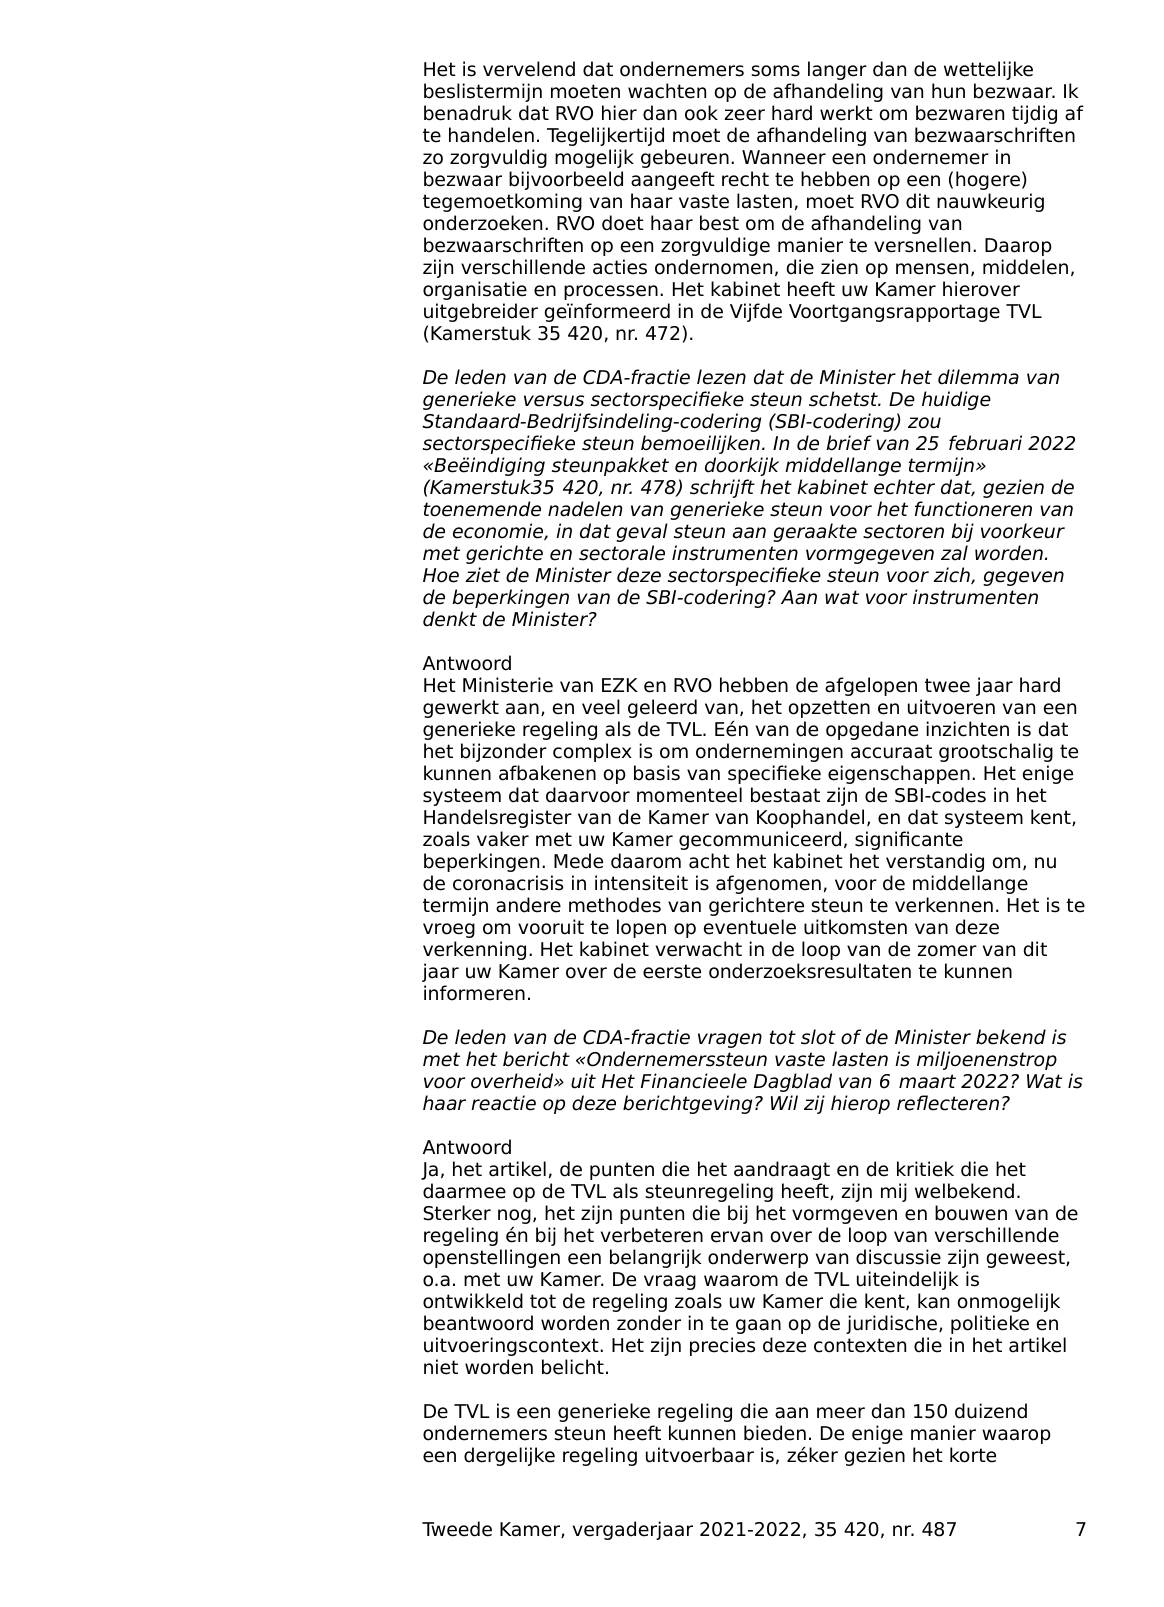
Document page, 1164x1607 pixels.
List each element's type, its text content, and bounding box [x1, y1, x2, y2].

text Het Ministerie van EZK en RVO hebben de afgelopen twee jaar hard gewerkt aan, en veel geleerd van, het opzetten en uitvoeren van een generieke regeling als de TVL. Eén van de opgedane inzichten is dat het bijzonder complex is om ondernemingen accuraat grootschalig te kunnen afbakenen op basis van specifieke eigenschappen. Het enige systeem dat daarvoor momenteel bestaat zijn de SBI-codes in het Handelsregister van de Kamer van Koophandel, en dat systeem kent, zoals vaker met uw Kamer gecommuniceerd, significante beperkingen. Mede daarom acht het kabinet het verstandig om, nu de coronacrisis in intensiteit is afgenomen, voor de middellange termijn andere methodes van gerichtere steun te verkennen. Het is te vroeg om vooruit te lopen op eventuele uitkomsten van deze verkenning. Het kabinet verwacht in de loop van de zomer van dit jaar uw Kamer over de eerste onderzoeksresultaten te kunnen informeren. [422, 675, 1087, 1004]
text De leden van de CDA-fractie lezen dat de Minister het dilemma van generieke versus sectorspecifieke steun schetst. De huidige Standaard-Bedrijfsindeling-codering (SBI-codering) zou sectorspecifieke steun bemoeilijken. In de brief van 25 februari 2022 «Beëindiging steunpakket en doorkijk middellange termijn» (Kamerstuk35 420, nr. 478) schrijft het kabinet echter dat, gezien de toenemende nadelen van generieke steun voor het functioneren van de economie, in dat geval steun aan geraakte sectoren bij voorkeur met gerichte en sectorale instrumenten vormgegeven zal worden. Hoe ziet de Minister deze sectorspecifieke steun voor zich, gegeven de beperkingen van de SBI-codering? Aan wat voor instrumenten denkt de Minister? [422, 367, 1087, 631]
text De TVL is een generieke regeling die aan meer dan 150 duizend ondernemers steun heeft kunnen bieden. De enige manier waarop een dergelijke regeling uitvoerbaar is, zéker gezien het korte [422, 1401, 1087, 1467]
text Het is vervelend dat ondernemers soms langer dan de wettelijke beslistermijn moeten wachten op de afhandeling van hun bezwaar. Ik benadruk dat RVO hier dan ook zeer hard werkt om bezwaren tijdig af te handelen. Tegelijkertijd moet de afhandeling van bezwaarschriften zo zorgvuldig mogelijk gebeuren. Wanneer een ondernemer in bezwaar bijvoorbeeld aangeeft recht te hebben op een (hogere) tegemoetkoming van haar vaste lasten, moet RVO dit nauwkeurig onderzoeken. RVO doet haar best om de afhandeling van bezwaarschriften op een zorgvuldige manier te versnellen. Daarop zijn verschillende acties ondernomen, die zien op mensen, middelen, organisatie en processen. Het kabinet heeft uw Kamer hierover uitgebreider geïnformeerd in de Vijfde Voortgangsrapportage TVL (Kamerstuk 35 420, nr. 472). [422, 59, 1087, 345]
text Ja, het artikel, de punten die het aandraagt en de kritiek die het daarmee op de TVL als steunregeling heeft, zijn mij welbekend. Sterker nog, het zijn punten die bij het vormgeven en bouwen van de regeling én bij het verbeteren ervan over de loop van verschillende openstellingen een belangrijk onderwerp van discussie zijn geweest, o.a. met uw Kamer. De vraag waarom de TVL uiteindelijk is ontwikkeld tot de regeling zoals uw Kamer die kent, kan onmogelijk beantwoord worden zonder in te gaan op de juridische, politieke en uitvoeringscontext. Het zijn precies deze contexten die in het artikel niet worden belicht. [422, 1159, 1087, 1379]
text De leden van de CDA-fractie vragen tot slot of de Minister bekend is met het bericht «Ondernemerssteun vaste lasten is miljoenenstrop voor overheid» uit Het Financieele Dagblad van 6 maart 2022? Wat is haar reactie op deze berichtgeving? Wil zij hierop reflecteren? [422, 1027, 1087, 1115]
text Antwoord [422, 1137, 1087, 1159]
text Antwoord [422, 653, 1087, 675]
